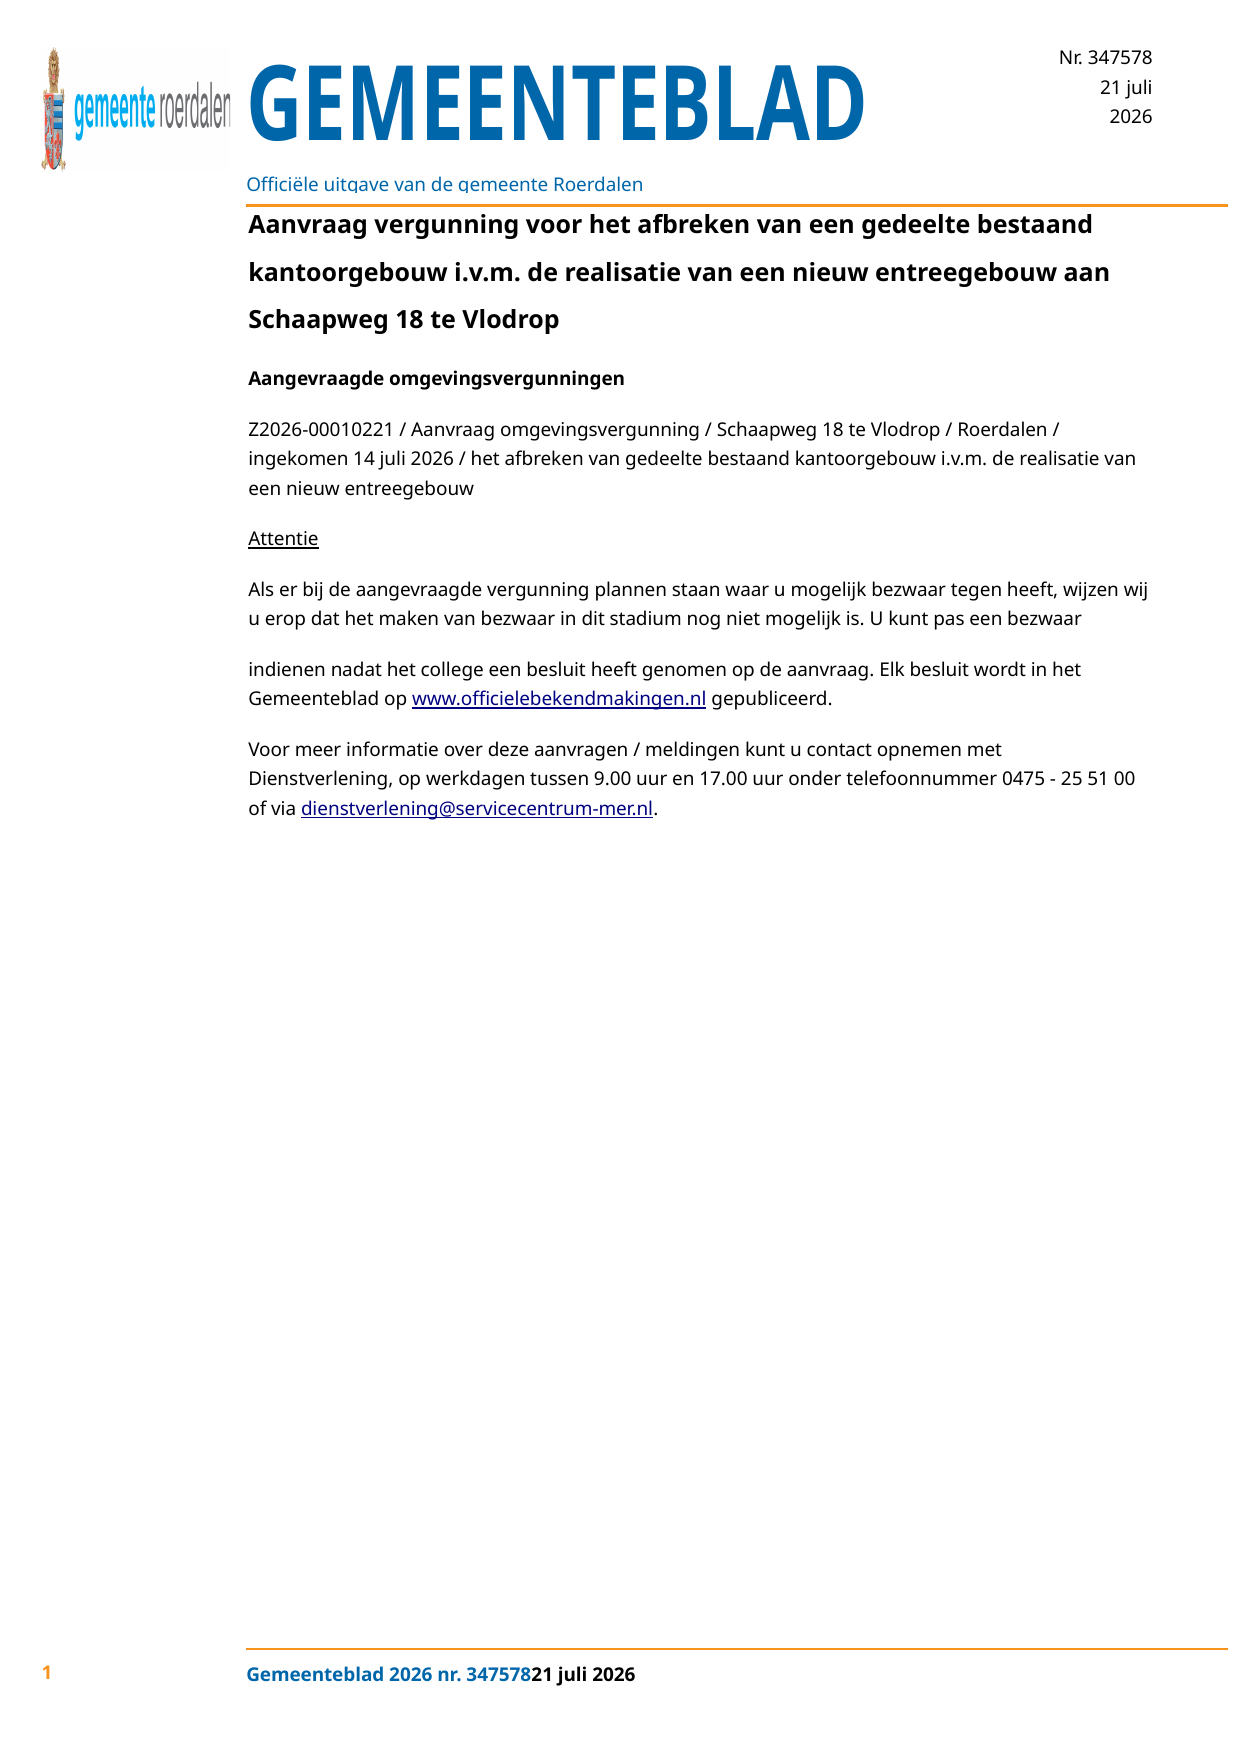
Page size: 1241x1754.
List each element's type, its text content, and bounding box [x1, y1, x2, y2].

text Attentie [248, 526, 1152, 551]
text Z2026-00010221 / Aanvraag omgevingsvergunning / Schaapweg 18 te Vlodrop / Roerdalen / ingekomen 14 juli 2026 / het afbreken van gedeelte bestaand kantoorgebouw i.v.m. de realisatie van een nieuw entreegebouw [248, 416, 1152, 501]
text indienen nadat het college een besluit heeft genomen op de aanvraag. Elk besluit wordt in het Gemeenteblad op www.officielebekendmakingen.nl gepubliceerd. [248, 656, 1152, 711]
text Aangevraagde omgevingsvergunningen [248, 366, 1152, 391]
text Aanvraag vergunning voor het afbreken van een gedeelte bestaand kantoorgebouw i.v.m. de realisatie van een nieuw entreegebouw aan Schaapweg 18 te Vlodrop [248, 207, 1152, 336]
picture [41, 47, 231, 172]
text Als er bij de aangevraagde vergunning plannen staan waar u mogelijk bezwaar tegen heeft, wijzen wij u erop dat het maken van bezwaar in dit stadium nog niet mogelijk is. U kunt pas een bezwaar [248, 576, 1152, 631]
text Voor meer informatie over deze aanvragen / meldingen kunt u contact opnemen met Dienstverlening, op werkdagen tussen 9.00 uur en 17.00 uur onder telefoonnummer 0475 - 25 51 00 of via dienstverlening@servicecentrum-mer.nl. [248, 736, 1152, 821]
